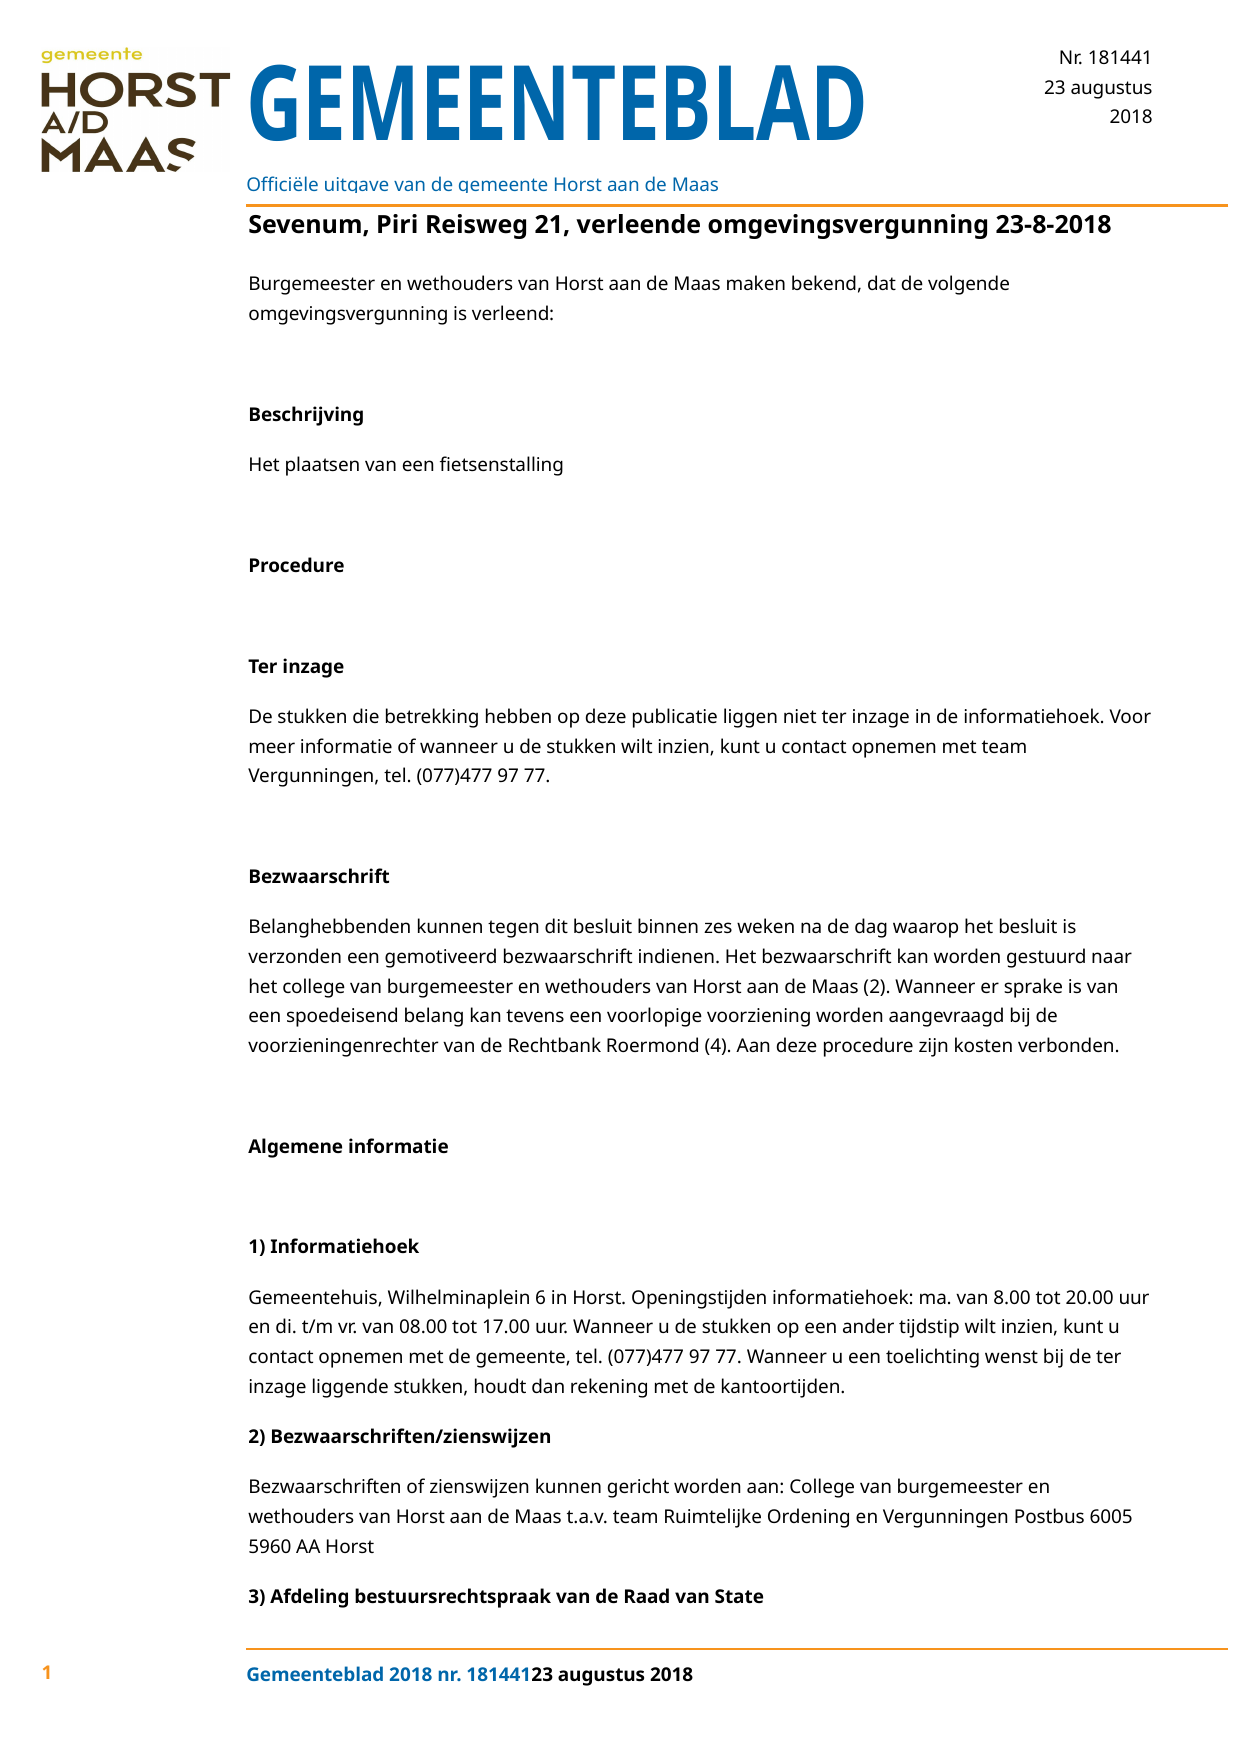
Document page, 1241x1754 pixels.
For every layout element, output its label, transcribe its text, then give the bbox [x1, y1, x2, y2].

picture [41, 47, 231, 172]
text Beschrijving [248, 401, 1152, 426]
text 2) Bezwaarschriften/zienswijzen [248, 1423, 1152, 1449]
text Procedure [248, 552, 1152, 578]
text Sevenum, Piri Reisweg 21, verleende omgevingsvergunning 23-8-2018 [248, 207, 1152, 241]
text Burgemeester en wethouders van Horst aan de Maas maken bekend, dat de volgende omgevingsvergunning is verleend: [248, 270, 1152, 326]
text Ter inzage [248, 653, 1152, 678]
text Gemeentehuis, Wilhelminaplein 6 in Horst. Openingstijden informatiehoek: ma. van 8.00 tot 20.00 uur en di. t/m vr. van 08.00 tot 17.00 uur. Wanneer u de stukken op een ander tijdstip wilt inzien, kunt u contact opnemen met de gemeente, tel. (077)477 97 77. Wanneer u een toelichting wenst bij de ter inzage liggende stukken, houdt dan rekening met de kantoortijden. [248, 1284, 1152, 1398]
text Belanghebbenden kunnen tegen dit besluit binnen zes weken na de dag waarop het besluit is verzonden een gemotiveerd bezwaarschrift indienen. Het bezwaarschrift kan worden gestuurd naar het college van burgemeester en wethouders van Horst aan de Maas (2). Wanneer er sprake is van een spoedeisend belang kan tevens een voorlopige voorziening worden aangevraagd bij de voorzieningenrechter van de Rechtbank Roermond (4). Aan deze procedure zijn kosten verbonden. [248, 914, 1152, 1058]
text Algemene informatie [248, 1133, 1152, 1158]
text Bezwaarschrift [248, 863, 1152, 889]
text 1) Informatiehoek [248, 1234, 1152, 1259]
text 3) Afdeling bestuursrechtspraak van de Raad van State [248, 1583, 1152, 1609]
text Het plaatsen van een fietsenstalling [248, 451, 1152, 477]
text De stukken die betrekking hebben op deze publicatie liggen niet ter inzage in de informatiehoek. Voor meer informatie of wanneer u de stukken wilt inzien, kunt u contact opnemen met team Vergunningen, tel. (077)477 97 77. [248, 703, 1152, 788]
text Bezwaarschriften of zienswijzen kunnen gericht worden aan: College van burgemeester en wethouders van Horst aan de Maas t.a.v. team Ruimtelijke Ordening en Vergunningen Postbus 6005 5960 AA Horst [248, 1474, 1152, 1558]
